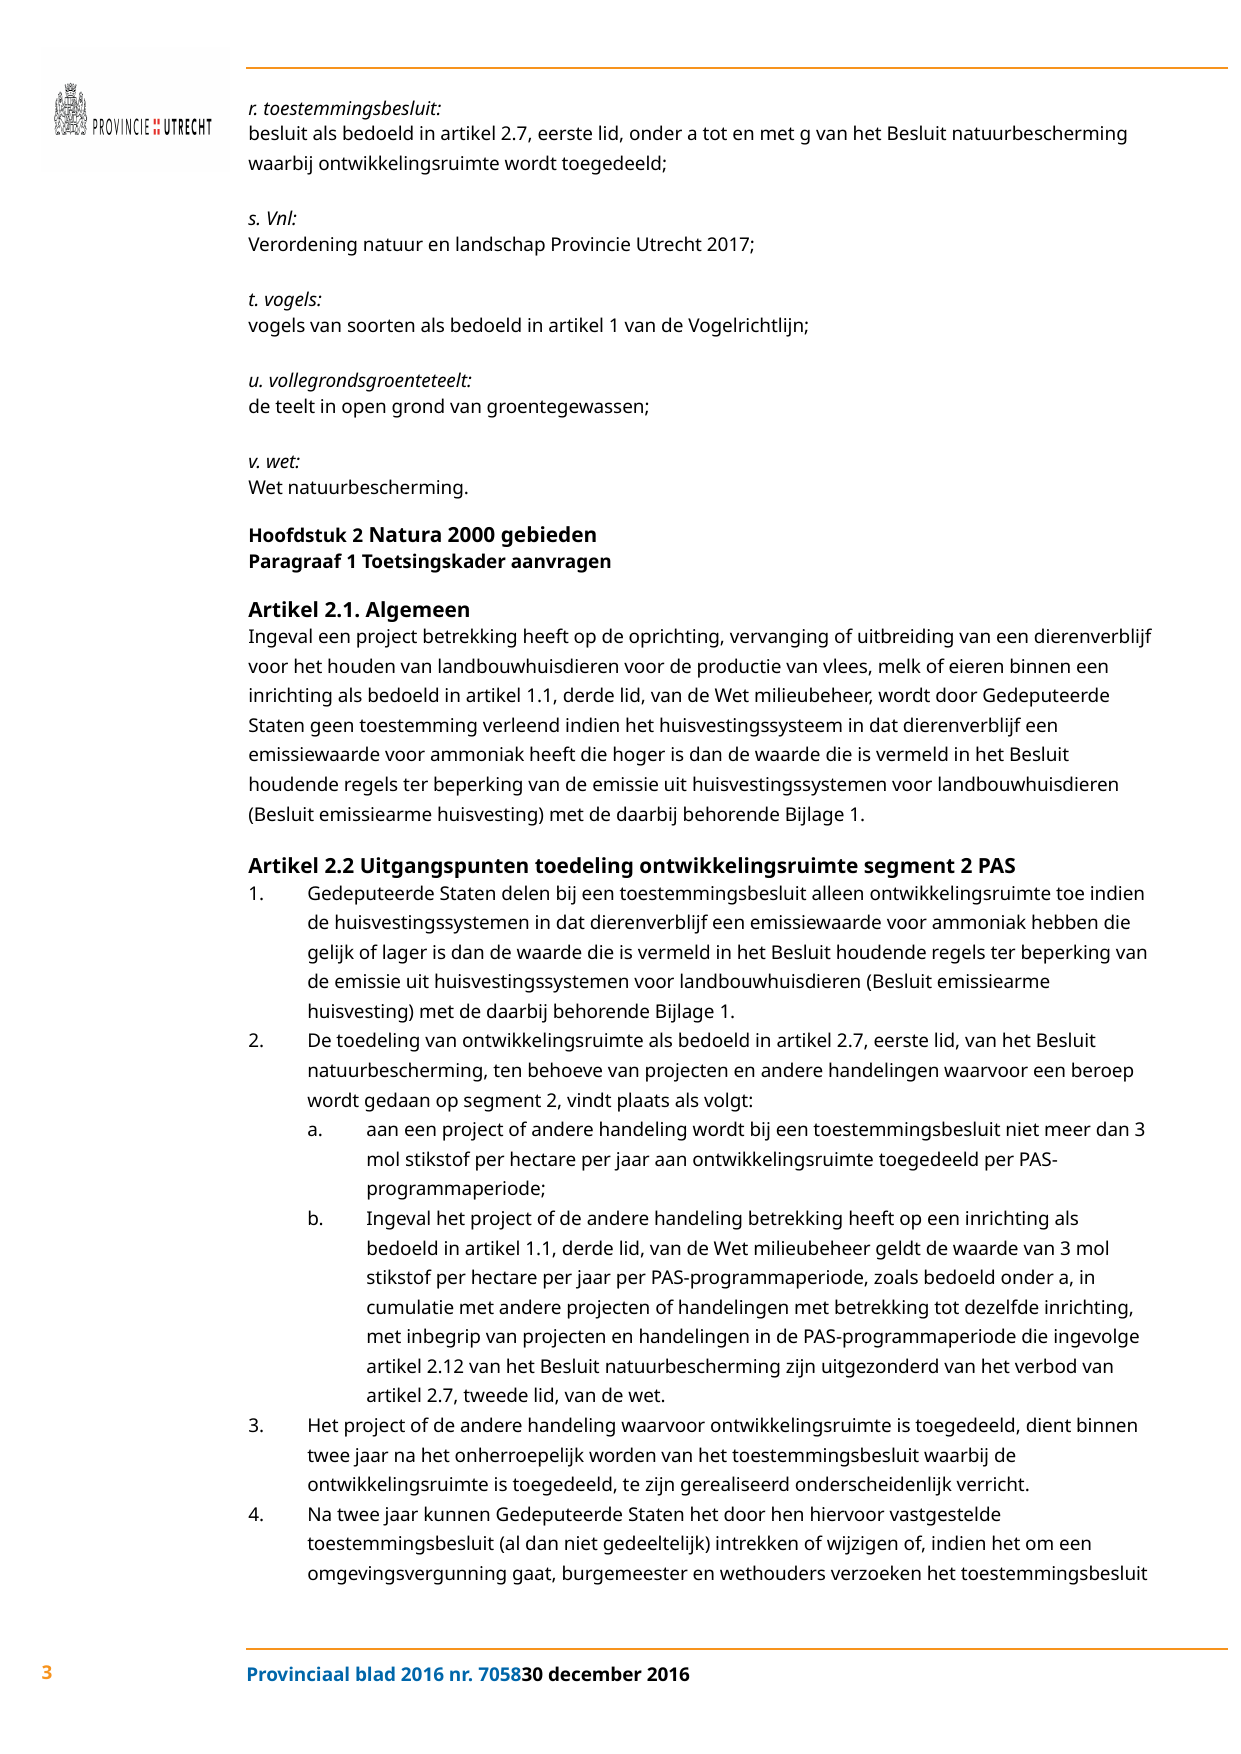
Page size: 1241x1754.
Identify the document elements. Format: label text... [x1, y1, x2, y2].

text Ingeval een project betrekking heeft op de oprichting, vervanging of uitbreiding van een dierenverblijf voor het houden van landbouwhuisdieren voor de productie van vlees, melk of eieren binnen een inrichting als bedoeld in artikel 1.1, derde lid, van de Wet milieubeheer, wordt door Gedeputeerde Staten geen toestemming verleend indien het huisvestingssysteem in dat dierenverblijf een emissiewaarde voor ammoniak heeft die hoger is dan de waarde die is vermeld in het Besluit houdende regels ter beperking van de emissie uit huisvestingssystemen voor landbouwhuisdieren (Besluit emissiearme huisvesting) met de daarbij behorende Bijlage 1. [248, 623, 1152, 827]
text Paragraaf 1 Toetsingskader aanvragen [248, 548, 1152, 574]
text vogels van soorten als bedoeld in artikel 1 van de Vogelrichtlijn; [248, 312, 1152, 338]
text Artikel 2.1. Algemeen [248, 595, 1152, 623]
text s. Vnl: [248, 205, 1152, 231]
list aan een project of andere handeling wordt bij een toestemmingsbesluit niet meer dan 3 mol stikstof per hectare per jaar aan ontwikkelingsruimte toegedeeld per PAS-programmaperiode; [307, 1116, 1152, 1201]
text t. vogels: [248, 286, 1152, 312]
text u. vollegrondsgroenteteelt: [248, 367, 1152, 393]
text Hoofdstuk 2 Natura 2000 gebieden [248, 520, 1152, 548]
list Na twee jaar kunnen Gedeputeerde Staten het door hen hiervoor vastgestelde toestemmingsbesluit (al dan niet gedeeltelijk) intrekken of wijzigen of, indien het om een omgevingsvergunning gaat, burgemeester en wethouders verzoeken het toestemmingsbesluit [248, 1501, 1152, 1586]
text v. wet: [248, 448, 1152, 474]
list De toedeling van ontwikkelingsruimte als bedoeld in artikel 2.7, eerste lid, van het Besluit natuurbescherming, ten behoeve van projecten en andere handelingen waarvoor een beroep wordt gedaan op segment 2, vindt plaats als volgt: [248, 1028, 1152, 1112]
list Het project of de andere handeling waarvoor ontwikkelingsruimte is toegedeeld, dient binnen twee jaar na het onherroepelijk worden van het toestemmingsbesluit waarbij de ontwikkelingsruimte is toegedeeld, te zijn gerealiseerd onderscheidenlijk verricht. [248, 1412, 1152, 1497]
text Wet natuurbescherming. [248, 474, 1152, 500]
picture [41, 47, 231, 172]
text Artikel 2.2 Uitgangspunten toedeling ontwikkelingsruimte segment 2 PAS [248, 851, 1152, 880]
text besluit als bedoeld in artikel 2.7, eerste lid, onder a tot en met g van het Besluit natuurbescherming waarbij ontwikkelingsruimte wordt toegedeeld; [248, 121, 1152, 176]
text r. toestemmingsbesluit: [248, 95, 1152, 121]
list Ingeval het project of de andere handeling betrekking heeft op een inrichting als bedoeld in artikel 1.1, derde lid, van de Wet milieubeheer geldt de waarde van 3 mol stikstof per hectare per jaar per PAS-programmaperiode, zoals bedoeld onder a, in cumulatie met andere projecten of handelingen met betrekking tot dezelfde inrichting, met inbegrip van projecten en handelingen in de PAS-programmaperiode die ingevolge artikel 2.12 van het Besluit natuurbescherming zijn uitgezonderd van het verbod van artikel 2.7, tweede lid, van de wet. [307, 1205, 1152, 1408]
text Verordening natuur en landschap Provincie Utrecht 2017; [248, 231, 1152, 257]
text de teelt in open grond van groentegewassen; [248, 393, 1152, 419]
list Gedeputeerde Staten delen bij een toestemmingsbesluit alleen ontwikkelingsruimte toe indien de huisvestingssystemen in dat dierenverblijf een emissiewaarde voor ammoniak hebben die gelijk of lager is dan de waarde die is vermeld in het Besluit houdende regels ter beperking van de emissie uit huisvestingssystemen voor landbouwhuisdieren (Besluit emissiearme huisvesting) met de daarbij behorende Bijlage 1. [248, 880, 1152, 1024]
